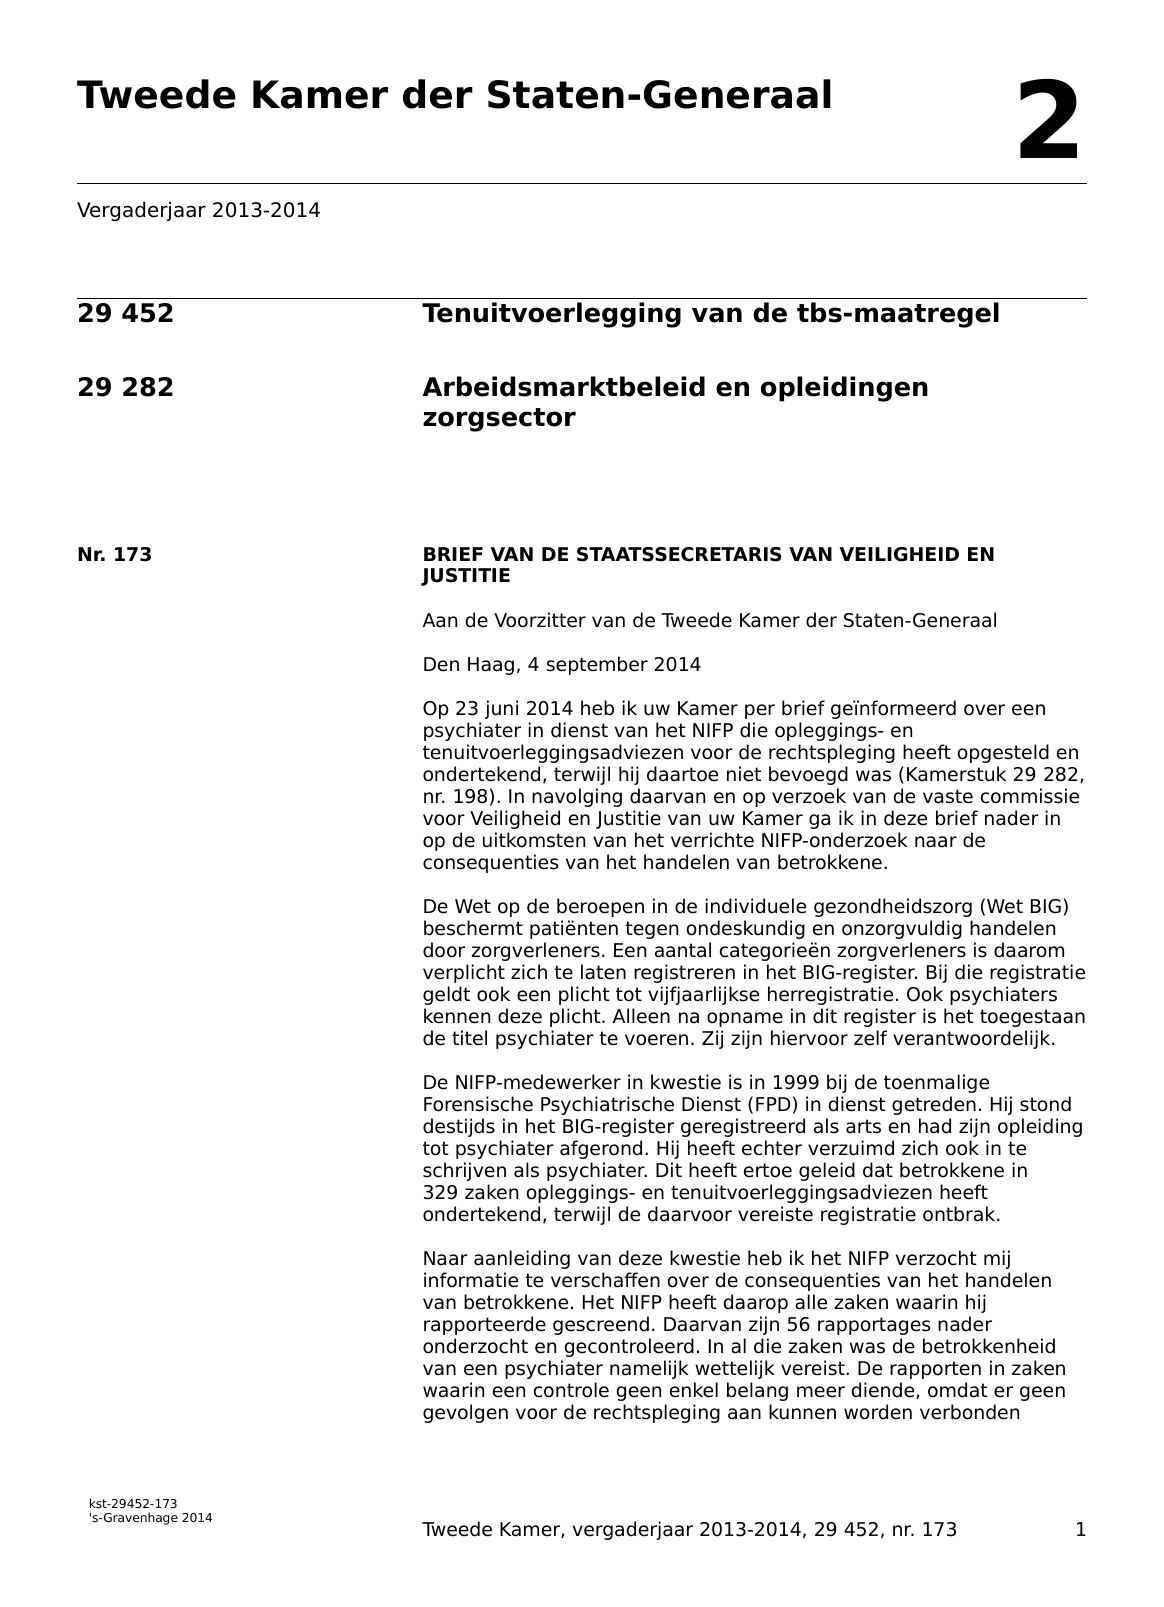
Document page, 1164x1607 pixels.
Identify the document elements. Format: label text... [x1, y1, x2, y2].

table_cell Vergaderjaar 2013-2014 [77, 184, 1087, 298]
text kst-29452-173 [88, 1497, 323, 1511]
subtitle Nr. 173 BRIEF VAN DE STAATSSECRETARIS VAN VEILIGHEID EN JUSTITIE [77, 543, 1087, 587]
text Naar aanleiding van deze kwestie heb ik het NIFP verzocht mij informatie te verschaffen over de consequenties van het handelen van betrokkene. Het NIFP heeft daarop alle zaken waarin hij rapporteerde gescreend. Daarvan zijn 56 rapportages nader onderzocht en gecontroleerd. In al die zaken was de betrokkenheid van een psychiater namelijk wettelijk vereist. De rapporten in zaken waarin een controle geen enkel belang meer diende, omdat er geen gevolgen voor de rechtspleging aan kunnen worden verbonden [422, 1248, 1087, 1424]
text De NIFP-medewerker in kwestie is in 1999 bij de toenmalige Forensische Psychiatrische Dienst (FPD) in dienst getreden. Hij stond destijds in het BIG-register geregistreerd als arts en had zijn opleiding tot psychiater afgerond. Hij heeft echter verzuimd zich ook in te schrijven als psychiater. Dit heeft ertoe geleid dat betrokkene in 329 zaken opleggings- en tenuitvoerleggingsadviezen heeft ondertekend, terwijl de daarvoor vereiste registratie ontbrak. [422, 1072, 1087, 1226]
subtitle 29 282 Arbeidsmarktbeleid en opleidingen zorgsector [77, 373, 1087, 432]
text 's-Gravenhage 2014 [88, 1511, 323, 1525]
text De Wet op de beroepen in de individuele gezondheidszorg (Wet BIG) beschermt patiënten tegen ondeskundig en onzorgvuldig handelen door zorgverleners. Een aantal categorieën zorgverleners is daarom verplicht zich te laten registreren in het BIG-register. Bij die registratie geldt ook een plicht tot vijfjaarlijkse herregistratie. Ook psychiaters kennen deze plicht. Alleen na opname in dit register is het toegestaan de titel psychiater te voeren. Zij zijn hiervoor zelf verantwoordelijk. [422, 896, 1087, 1050]
text Den Haag, 4 september 2014 [422, 654, 1087, 676]
subtitle 29 452 Tenuitvoerlegging van de tbs-maatregel [77, 299, 1087, 329]
text Op 23 juni 2014 heb ik uw Kamer per brief geïnformeerd over een psychiater in dienst van het NIFP die opleggings- en tenuitvoerleggingsadviezen voor de rechtspleging heeft opgesteld en ondertekend, terwijl hij daartoe niet bevoegd was (Kamerstuk 29 282, nr. 198). In navolging daarvan en op verzoek van de vaste commissie voor Veiligheid en Justitie van uw Kamer ga ik in deze brief nader in op de uitkomsten van het verrichte NIFP-onderzoek naar de consequenties van het handelen van betrokkene. [422, 698, 1087, 874]
table_header Tweede Kamer der Staten-Generaal [77, 59, 886, 183]
text Aan de Voorzitter van de Tweede Kamer der Staten-Generaal [422, 609, 1087, 632]
table_header 2 [886, 59, 1087, 183]
